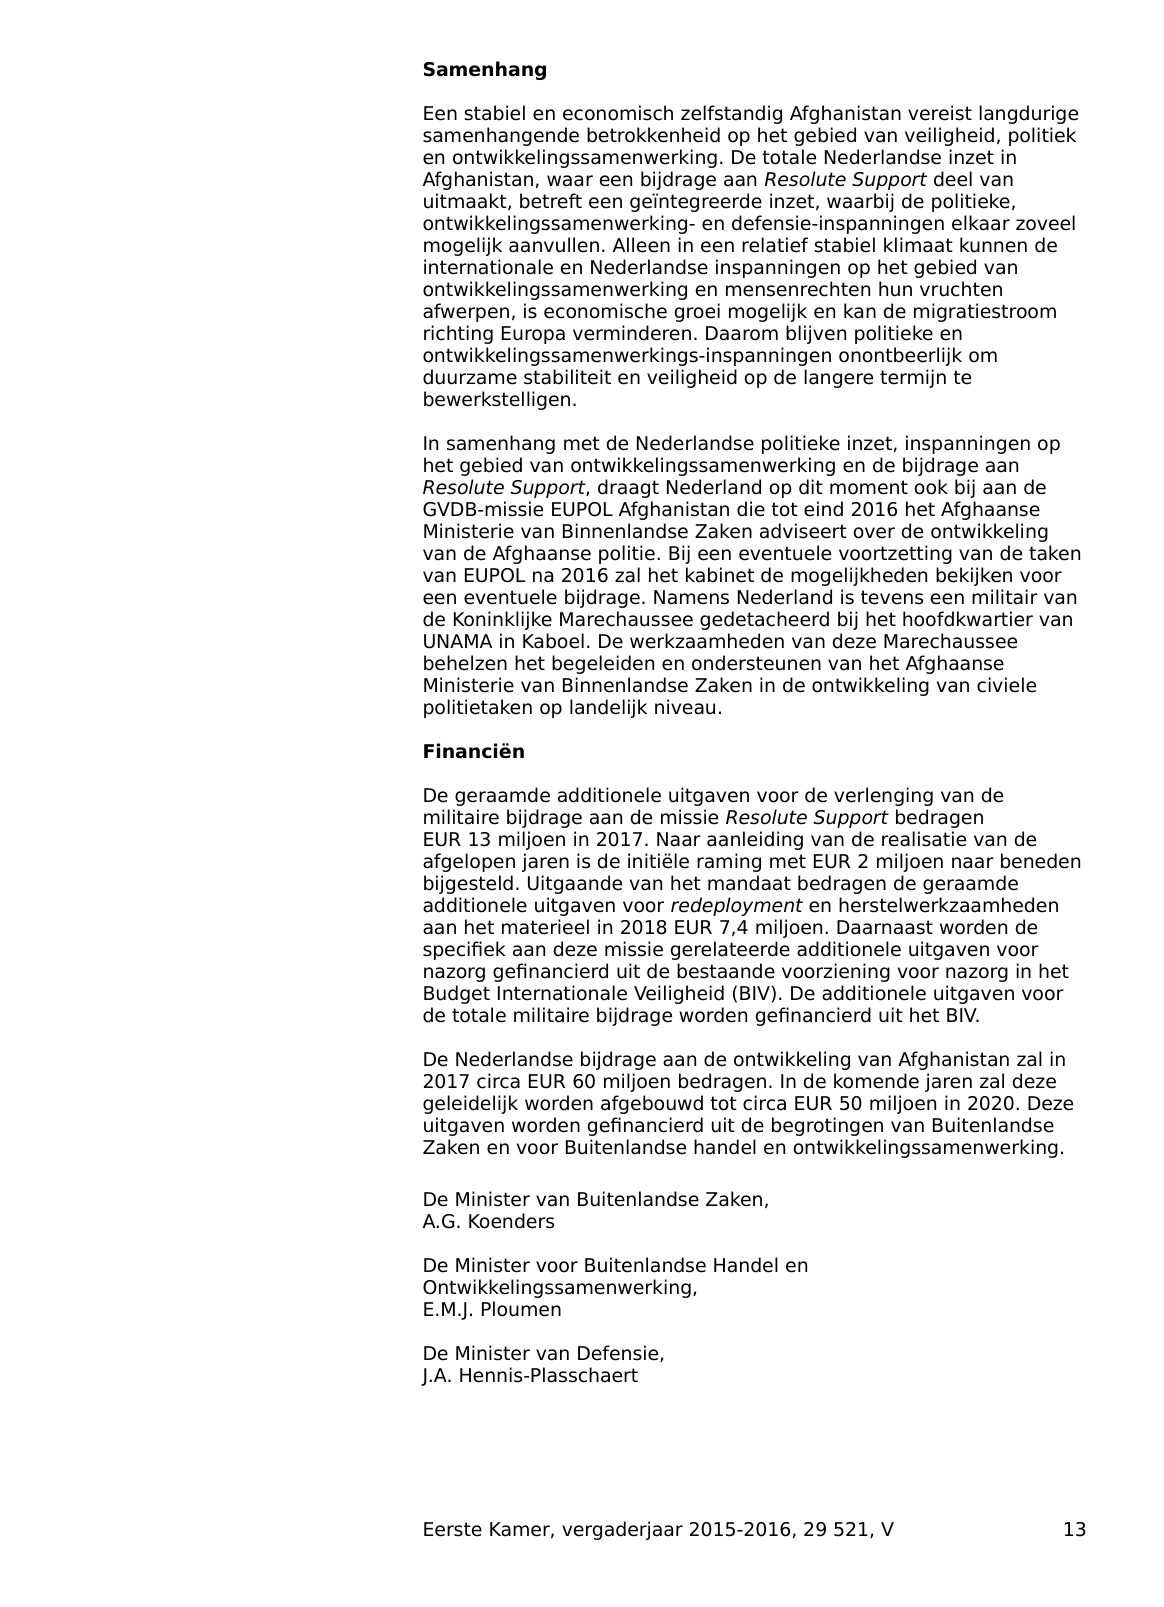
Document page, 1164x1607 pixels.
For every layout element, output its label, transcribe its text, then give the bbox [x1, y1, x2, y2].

text De Minister voor Buitenlandse Handel en Ontwikkelingssamenwerking, E.M.J. Ploumen [422, 1255, 1087, 1321]
text De Minister van Buitenlandse Zaken, A.G. Koenders [422, 1189, 1087, 1233]
text De geraamde additionele uitgaven voor de verlenging van de militaire bijdrage aan de missie Resolute Support bedragen EUR 13 miljoen in 2017. Naar aanleiding van de realisatie van de afgelopen jaren is de initiële raming met EUR 2 miljoen naar beneden bijgesteld. Uitgaande van het mandaat bedragen de geraamde additionele uitgaven voor redeployment en herstelwerkzaamheden aan het materieel in 2018 EUR 7,4 miljoen. Daarnaast worden de specifiek aan deze missie gerelateerde additionele uitgaven voor nazorg gefinancierd uit de bestaande voorziening voor nazorg in het Budget Internationale Veiligheid (BIV). De additionele uitgaven voor de totale militaire bijdrage worden gefinancierd uit het BIV. [422, 785, 1087, 1027]
text De Nederlandse bijdrage aan de ontwikkeling van Afghanistan zal in 2017 circa EUR 60 miljoen bedragen. In de komende jaren zal deze geleidelijk worden afgebouwd tot circa EUR 50 miljoen in 2020. Deze uitgaven worden gefinancierd uit de begrotingen van Buitenlandse Zaken en voor Buitenlandse handel en ontwikkelingssamenwerking. [422, 1049, 1087, 1159]
text De Minister van Defensie, J.A. Hennis-Plasschaert [422, 1343, 1087, 1387]
subtitle Samenhang [422, 59, 1087, 81]
text Een stabiel en economisch zelfstandig Afghanistan vereist langdurige samenhangende betrokkenheid op het gebied van veiligheid, politiek en ontwikkelingssamenwerking. De totale Nederlandse inzet in Afghanistan, waar een bijdrage aan Resolute Support deel van uitmaakt, betreft een geïntegreerde inzet, waarbij de politieke, ontwikkelingssamenwerking- en defensie-inspanningen elkaar zoveel mogelijk aanvullen. Alleen in een relatief stabiel klimaat kunnen de internationale en Nederlandse inspanningen op het gebied van ontwikkelingssamenwerking en mensenrechten hun vruchten afwerpen, is economische groei mogelijk en kan de migratiestroom richting Europa verminderen. Daarom blijven politieke en ontwikkelingssamenwerkings-inspanningen onontbeerlijk om duurzame stabiliteit en veiligheid op de langere termijn te bewerkstelligen. [422, 103, 1087, 411]
text In samenhang met de Nederlandse politieke inzet, inspanningen op het gebied van ontwikkelingssamenwerking en de bijdrage aan Resolute Support, draagt Nederland op dit moment ook bij aan de GVDB-missie EUPOL Afghanistan die tot eind 2016 het Afghaanse Ministerie van Binnenlandse Zaken adviseert over de ontwikkeling van de Afghaanse politie. Bij een eventuele voortzetting van de taken van EUPOL na 2016 zal het kabinet de mogelijkheden bekijken voor een eventuele bijdrage. Namens Nederland is tevens een militair van de Koninklijke Marechaussee gedetacheerd bij het hoofdkwartier van UNAMA in Kaboel. De werkzaamheden van deze Marechaussee behelzen het begeleiden en ondersteunen van het Afghaanse Ministerie van Binnenlandse Zaken in de ontwikkeling van civiele politietaken op landelijk niveau. [422, 433, 1087, 719]
subtitle Financiën [422, 741, 1087, 763]
